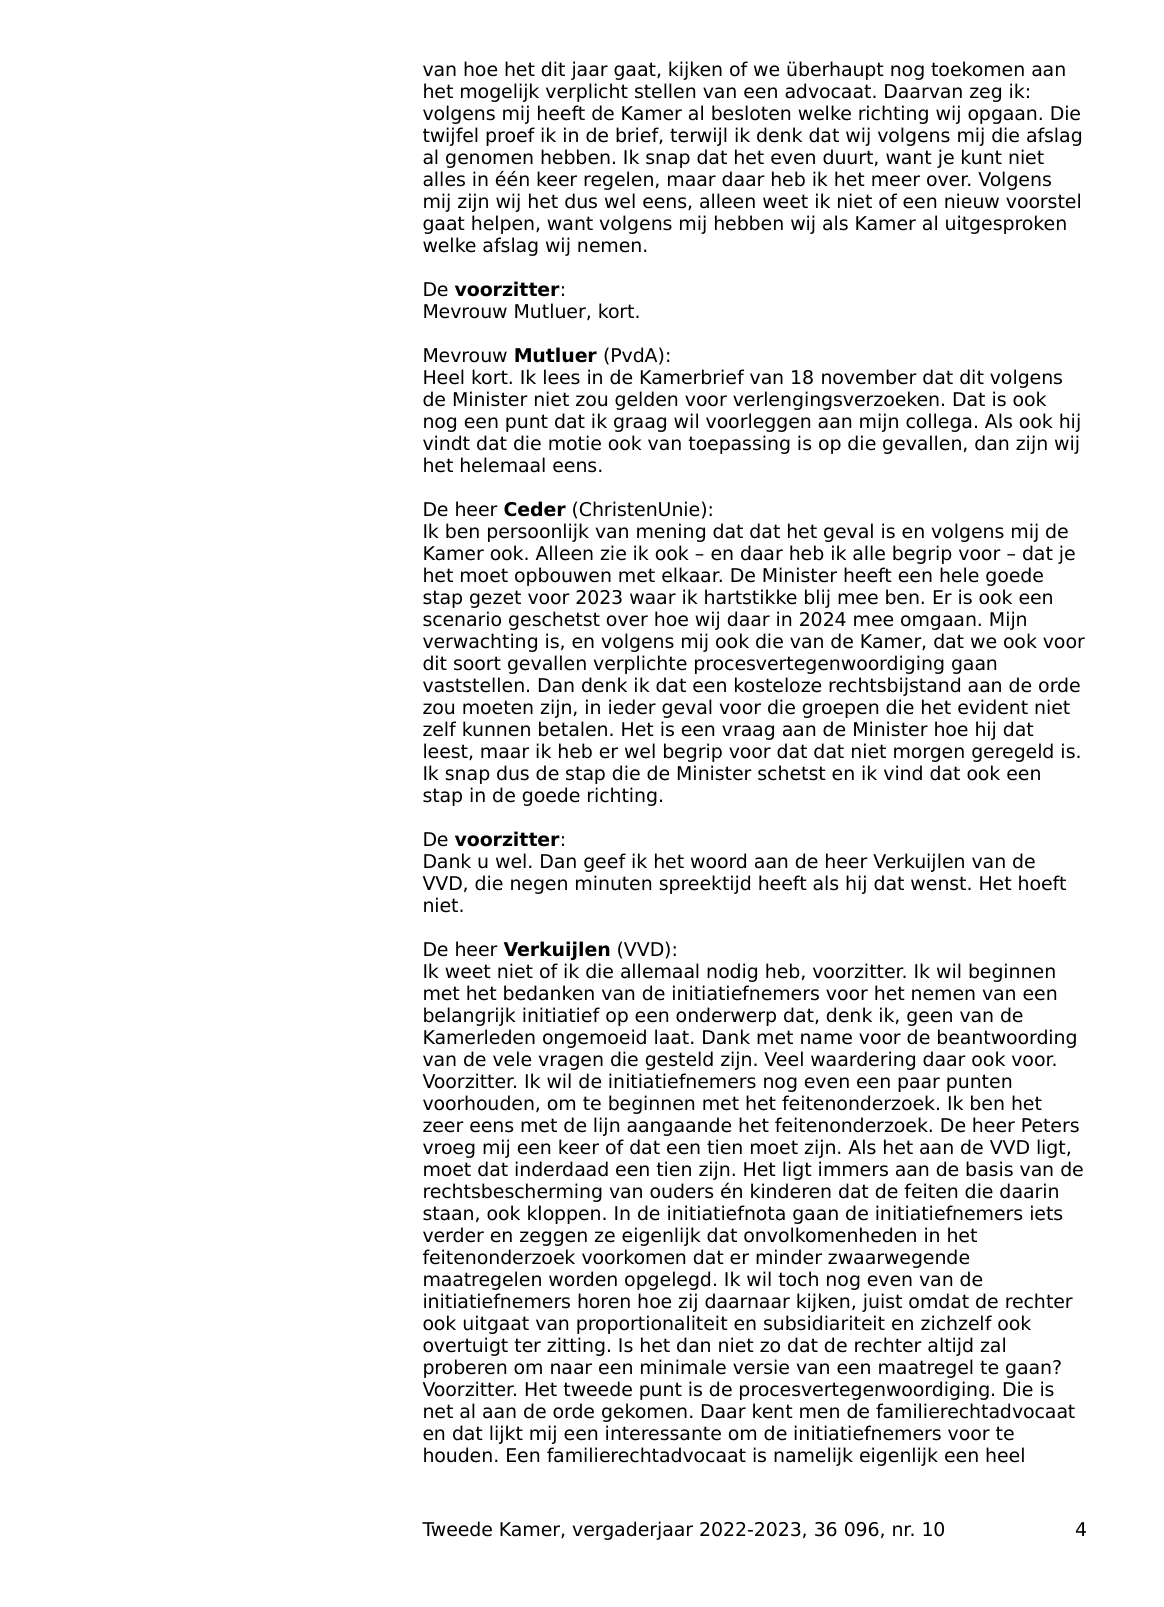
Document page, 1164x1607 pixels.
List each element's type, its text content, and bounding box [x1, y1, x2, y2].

text Ik ben persoonlijk van mening dat dat het geval is en volgens mij de Kamer ook. Alleen zie ik ook – en daar heb ik alle begrip voor – dat je het moet opbouwen met elkaar. De Minister heeft een hele goede stap gezet voor 2023 waar ik hartstikke blij mee ben. Er is ook een scenario geschetst over hoe wij daar in 2024 mee omgaan. Mijn verwachting is, en volgens mij ook die van de Kamer, dat we ook voor dit soort gevallen verplichte procesvertegenwoordiging gaan vaststellen. Dan denk ik dat een kosteloze rechtsbijstand aan de orde zou moeten zijn, in ieder geval voor die groepen die het evident niet zelf kunnen betalen. Het is een vraag aan de Minister hoe hij dat leest, maar ik heb er wel begrip voor dat dat niet morgen geregeld is. Ik snap dus de stap die de Minister schetst en ik vind dat ook een stap in de goede richting. [422, 521, 1087, 807]
text Voorzitter. Het tweede punt is de procesvertegenwoordiging. Die is net al aan de orde gekomen. Daar kent men de familierechtadvocaat en dat lijkt mij een interessante om de initiatiefnemers voor te houden. Een familierechtadvocaat is namelijk eigenlijk een heel [422, 1379, 1087, 1467]
text Dank u wel. Dan geef ik het woord aan de heer Verkuijlen van de VVD, die negen minuten spreektijd heeft als hij dat wenst. Het hoeft niet. [422, 851, 1087, 917]
text Ik weet niet of ik die allemaal nodig heb, voorzitter. Ik wil beginnen met het bedanken van de initiatiefnemers voor het nemen van een belangrijk initiatief op een onderwerp dat, denk ik, geen van de Kamerleden ongemoeid laat. Dank met name voor de beantwoording van de vele vragen die gesteld zijn. Veel waardering daar ook voor. [422, 961, 1087, 1071]
text De voorzitter: [422, 279, 1087, 301]
text Mevrouw Mutluer, kort. [422, 301, 1087, 323]
text Mevrouw Mutluer (PvdA): [422, 345, 1087, 367]
text Heel kort. Ik lees in de Kamerbrief van 18 november dat dit volgens de Minister niet zou gelden voor verlengingsverzoeken. Dat is ook nog een punt dat ik graag wil voorleggen aan mijn collega. Als ook hij vindt dat die motie ook van toepassing is op die gevallen, dan zijn wij het helemaal eens. [422, 367, 1087, 477]
text van hoe het dit jaar gaat, kijken of we überhaupt nog toekomen aan het mogelijk verplicht stellen van een advocaat. Daarvan zeg ik: volgens mij heeft de Kamer al besloten welke richting wij opgaan. Die twijfel proef ik in de brief, terwijl ik denk dat wij volgens mij die afslag al genomen hebben. Ik snap dat het even duurt, want je kunt niet alles in één keer regelen, maar daar heb ik het meer over. Volgens mij zijn wij het dus wel eens, alleen weet ik niet of een nieuw voorstel gaat helpen, want volgens mij hebben wij als Kamer al uitgesproken welke afslag wij nemen. [422, 59, 1087, 257]
text Voorzitter. Ik wil de initiatiefnemers nog even een paar punten voorhouden, om te beginnen met het feitenonderzoek. Ik ben het zeer eens met de lijn aangaande het feitenonderzoek. De heer Peters vroeg mij een keer of dat een tien moet zijn. Als het aan de VVD ligt, moet dat inderdaad een tien zijn. Het ligt immers aan de basis van de rechtsbescherming van ouders én kinderen dat de feiten die daarin staan, ook kloppen. In de initiatiefnota gaan de initiatiefnemers iets verder en zeggen ze eigenlijk dat onvolkomenheden in het feitenonderzoek voorkomen dat er minder zwaarwegende maatregelen worden opgelegd. Ik wil toch nog even van de initiatiefnemers horen hoe zij daarnaar kijken, juist omdat de rechter ook uitgaat van proportionaliteit en subsidiariteit en zichzelf ook overtuigt ter zitting. Is het dan niet zo dat de rechter altijd zal proberen om naar een minimale versie van een maatregel te gaan? [422, 1071, 1087, 1379]
text De voorzitter: [422, 829, 1087, 851]
text De heer Ceder (ChristenUnie): [422, 499, 1087, 521]
text De heer Verkuijlen (VVD): [422, 939, 1087, 961]
